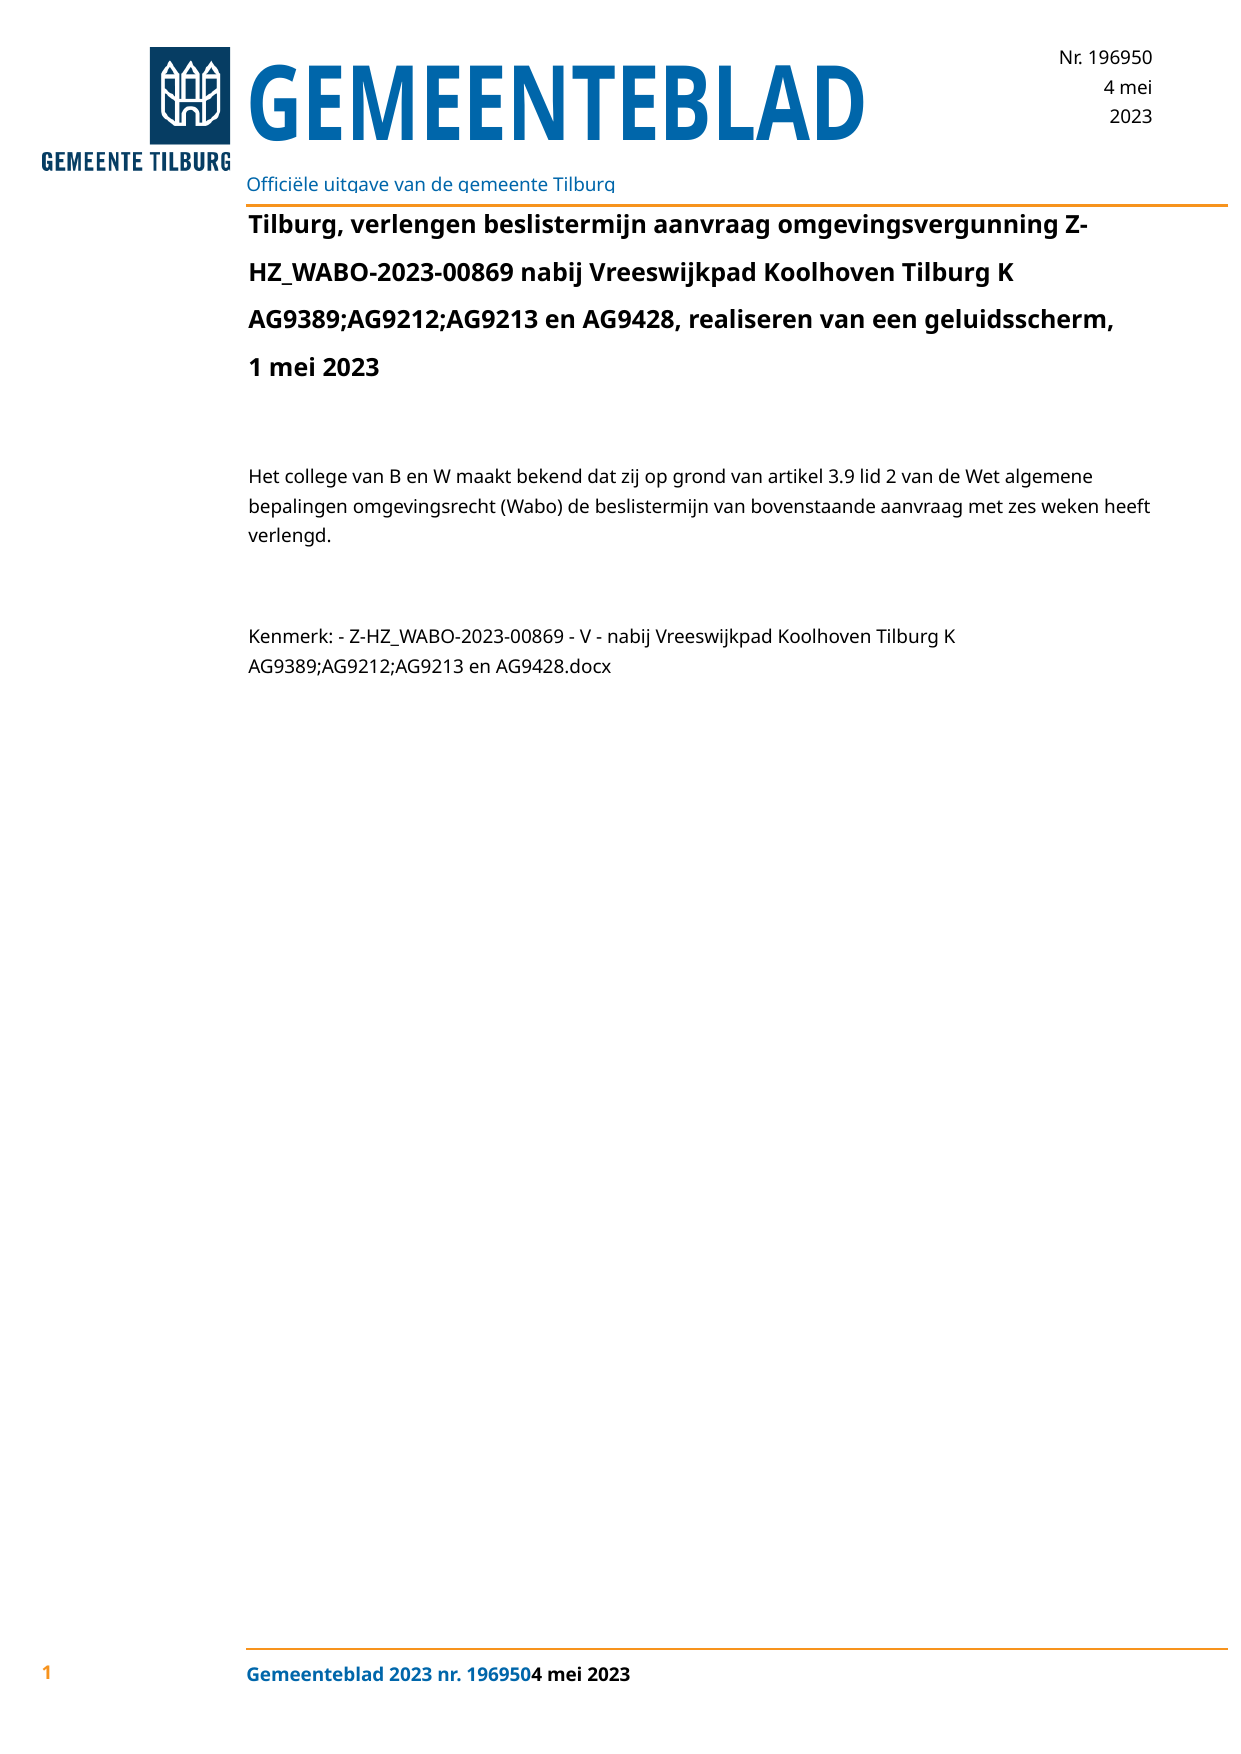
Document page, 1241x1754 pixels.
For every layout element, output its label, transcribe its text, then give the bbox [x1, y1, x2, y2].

text Tilburg, verlengen beslistermijn aanvraag omgevingsvergunning Z-HZ_WABO-2023-00869 nabij Vreeswijkpad Koolhoven Tilburg K AG9389;AG9212;AG9213 en AG9428, realiseren van een geluidsscherm, 1 mei 2023 [248, 207, 1152, 384]
picture [41, 47, 231, 172]
text Kenmerk: - Z-HZ_WABO-2023-00869 - V - nabij Vreeswijkpad Koolhoven Tilburg K AG9389;AG9212;AG9213 en AG9428.docx [248, 623, 1152, 679]
text Het college van B en W maakt bekend dat zij op grond van artikel 3.9 lid 2 van de Wet algemene bepalingen omgevingsrecht (Wabo) de beslistermijn van bovenstaande aanvraag met zes weken heeft verlengd. [248, 463, 1152, 548]
